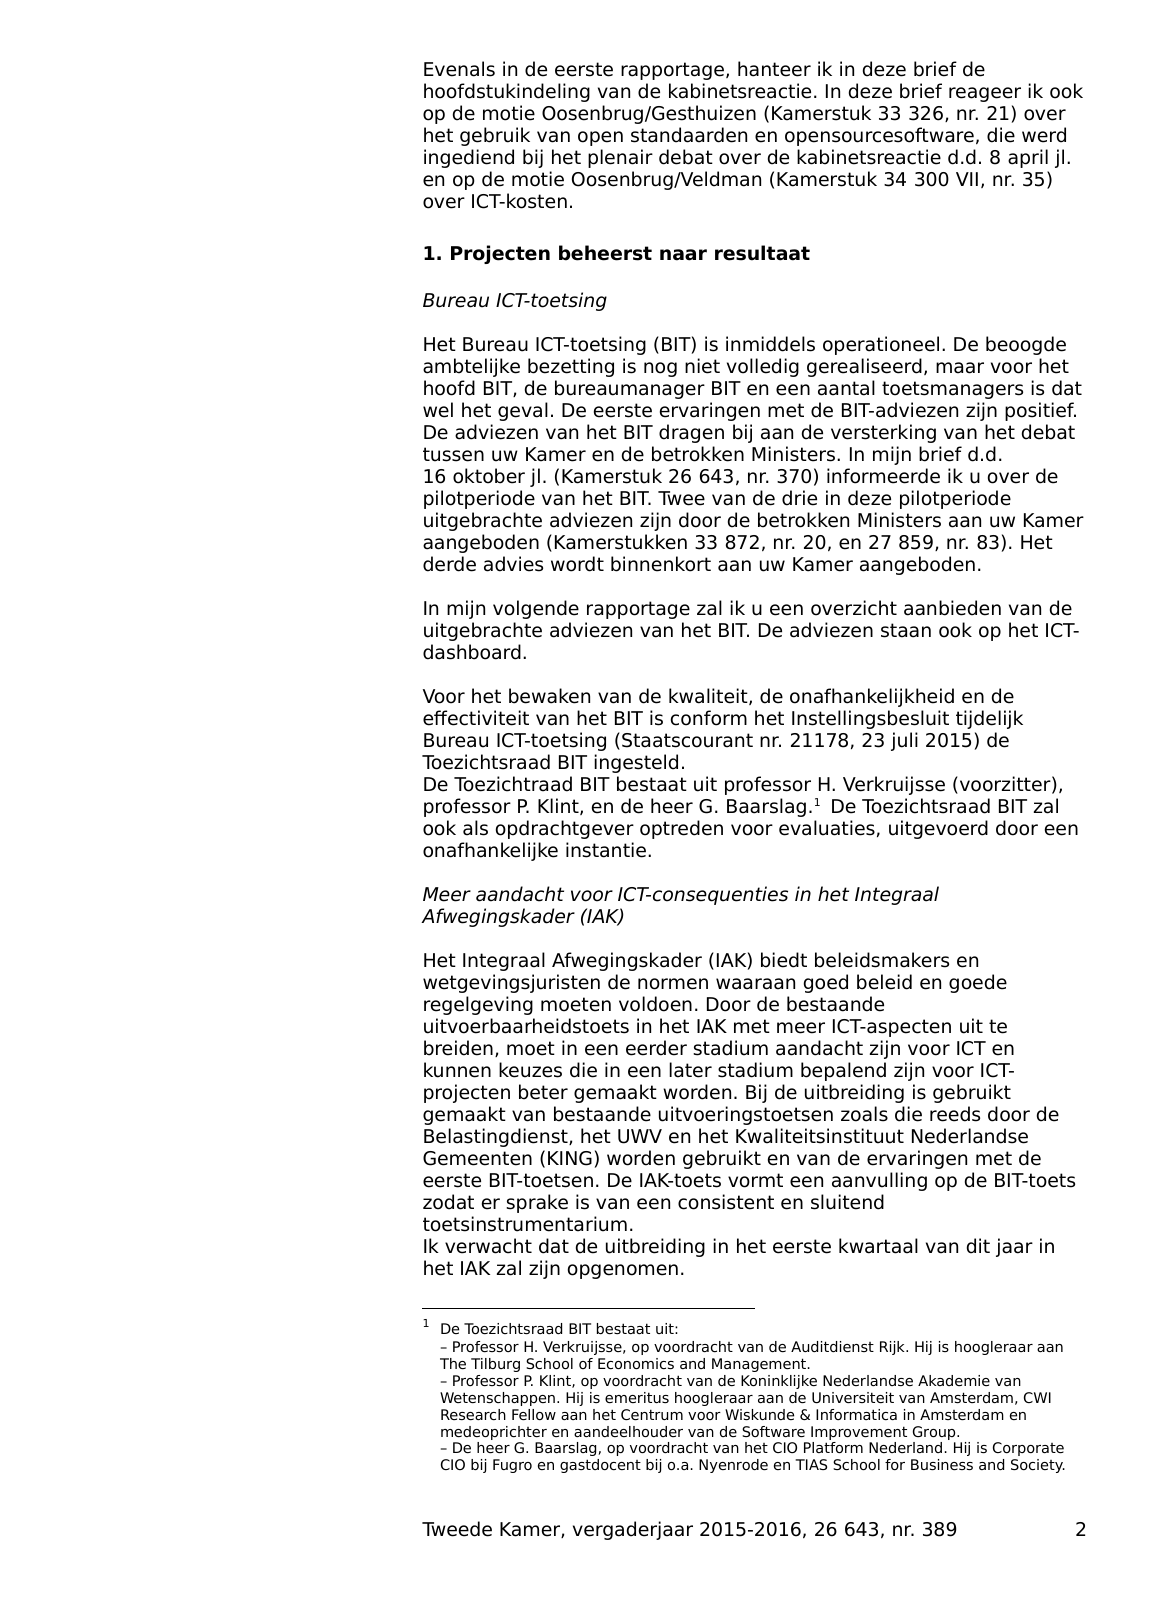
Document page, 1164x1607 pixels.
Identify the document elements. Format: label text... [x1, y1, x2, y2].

subtitle Meer aandacht voor ICT-consequenties in het Integraal Afwegingskader (IAK) [422, 884, 1087, 928]
text Evenals in de eerste rapportage, hanteer ik in deze brief de hoofdstukindeling van de kabinetsreactie. In deze brief reageer ik ook op de motie Oosenbrug/Gesthuizen (Kamerstuk 33 326, nr. 21) over het gebruik van open standaarden en opensourcesoftware, die werd ingediend bij het plenair debat over de kabinetsreactie d.d. 8 april jl. en op de motie Oosenbrug/Veldman (Kamerstuk 34 300 VII, nr. 35) over ICT-kosten. [422, 59, 1087, 213]
text Ik verwacht dat de uitbreiding in het eerste kwartaal van dit jaar in het IAK zal zijn opgenomen. [422, 1236, 1087, 1280]
text – Professor P. Klint, op voordracht van de Koninklijke Nederlandse Akademie van Wetenschappen. Hij is emeritus hoogleraar aan de Universiteit van Amsterdam, CWI Research Fellow aan het Centrum voor Wiskunde & Informatica in Amsterdam en medeoprichter en aandeelhouder van de Software Improvement Group. [440, 1373, 1087, 1441]
text Voor het bewaken van de kwaliteit, de onafhankelijkheid en de effectiviteit van het BIT is conform het Instellingsbesluit tijdelijk Bureau ICT-toetsing (Staatscourant nr. 21178, 23 juli 2015) de Toezichtsraad BIT ingesteld. [422, 686, 1087, 774]
text – De heer G. Baarslag, op voordracht van het CIO Platform Nederland. Hij is Corporate CIO bij Fugro en gastdocent bij o.a. Nyenrode en TIAS School for Business and Society. [440, 1441, 1087, 1474]
text In mijn volgende rapportage zal ik u een overzicht aanbieden van de uitgebrachte adviezen van het BIT. De adviezen staan ook op het ICT-dashboard. [422, 598, 1087, 664]
text – Professor H. Verkruijsse, op voordracht van de Auditdienst Rijk. Hij is hoogleraar aan The Tilburg School of Economics and Management. [440, 1339, 1087, 1373]
text Het Integraal Afwegingskader (IAK) biedt beleidsmakers en wetgevingsjuristen de normen waaraan goed beleid en goede regelgeving moeten voldoen. Door de bestaande uitvoerbaarheidstoets in het IAK met meer ICT-aspecten uit te breiden, moet in een eerder stadium aandacht zijn voor ICT en kunnen keuzes die in een later stadium bepalend zijn voor ICT-projecten beter gemaakt worden. Bij de uitbreiding is gebruikt gemaakt van bestaande uitvoeringstoetsen zoals die reeds door de Belastingdienst, het UWV en het Kwaliteitsinstituut Nederlandse Gemeenten (KING) worden gebruikt en van de ervaringen met de eerste BIT-toetsen. De IAK-toets vormt een aanvulling op de BIT-toets zodat er sprake is van een consistent en sluitend toetsinstrumentarium. [422, 950, 1087, 1236]
subtitle Bureau ICT-toetsing [422, 290, 1087, 312]
text De Toezichtraad BIT bestaat uit professor H. Verkruijsse (voorzitter), professor P. Klint, en de heer G. Baarslag. De Toezichtsraad BIT zal ook als opdrachtgever optreden voor evaluaties, uitgevoerd door een onafhankelijke instantie. [422, 774, 1087, 862]
text De Toezichtsraad BIT bestaat uit: [422, 1317, 1087, 1339]
text Het Bureau ICT-toetsing (BIT) is inmiddels operationeel. De beoogde ambtelijke bezetting is nog niet volledig gerealiseerd, maar voor het hoofd BIT, de bureaumanager BIT en een aantal toetsmanagers is dat wel het geval. De eerste ervaringen met de BIT-adviezen zijn positief. De adviezen van het BIT dragen bij aan de versterking van het debat tussen uw Kamer en de betrokken Ministers. In mijn brief d.d. 16 oktober jl. (Kamerstuk 26 643, nr. 370) informeerde ik u over de pilotperiode van het BIT. Twee van de drie in deze pilotperiode uitgebrachte adviezen zijn door de betrokken Ministers aan uw Kamer aangeboden (Kamerstukken 33 872, nr. 20, en 27 859, nr. 83). Het derde advies wordt binnenkort aan uw Kamer aangeboden. [422, 334, 1087, 576]
subtitle 1. Projecten beheerst naar resultaat [422, 243, 1087, 265]
